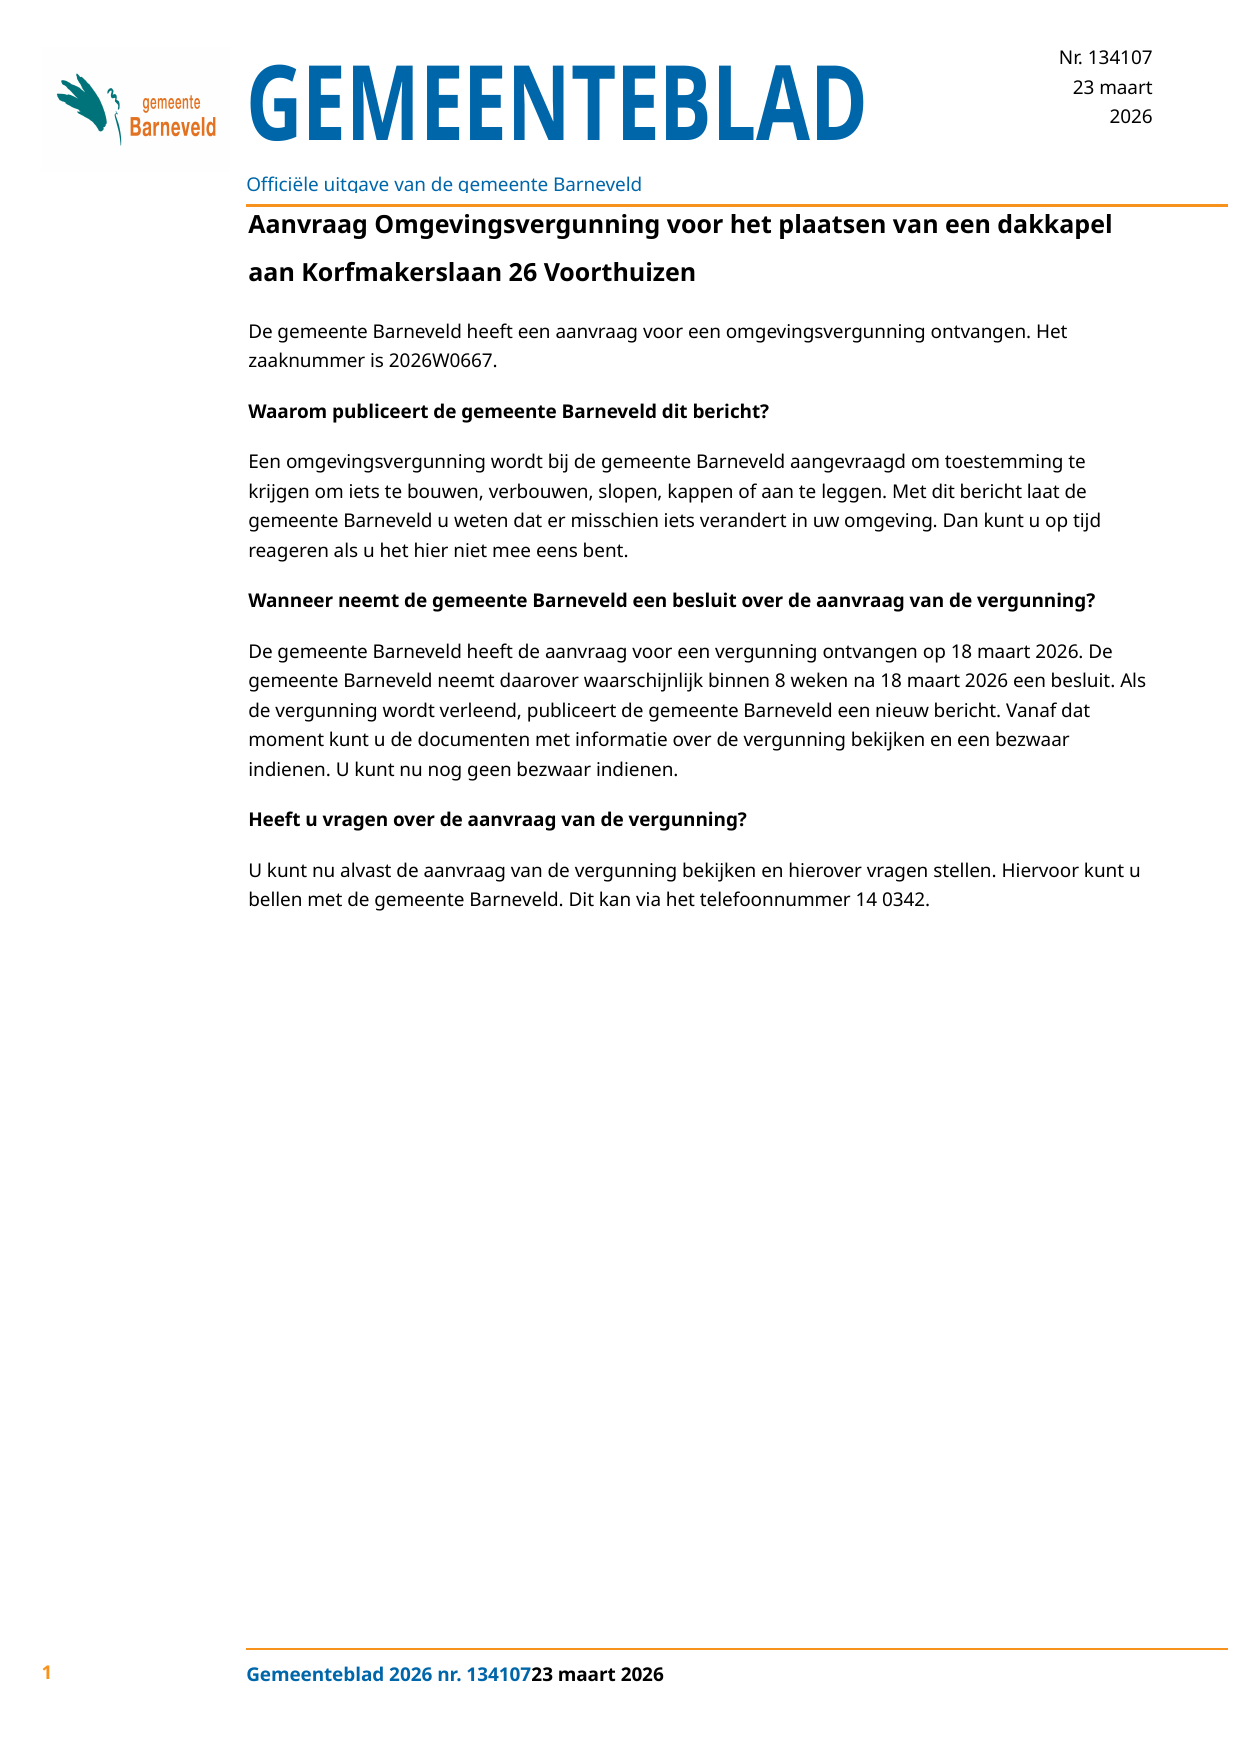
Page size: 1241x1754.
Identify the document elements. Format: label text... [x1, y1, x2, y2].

text De gemeente Barneveld heeft een aanvraag voor een omgevingsvergunning ontvangen. Het zaaknummer is 2026W0667. [248, 318, 1152, 373]
text Aanvraag Omgevingsvergunning voor het plaatsen van een dakkapel aan Korfmakerslaan 26 Voorthuizen [248, 207, 1152, 288]
text De gemeente Barneveld heeft de aanvraag voor een vergunning ontvangen op 18 maart 2026. De gemeente Barneveld neemt daarover waarschijnlijk binnen 8 weken na 18 maart 2026 een besluit. Als de vergunning wordt verleend, publiceert de gemeente Barneveld een nieuw bericht. Vanaf dat moment kunt u de documenten met informatie over de vergunning bekijken en een bezwaar indienen. U kunt nu nog geen bezwaar indienen. [248, 638, 1152, 782]
text Wanneer neemt de gemeente Barneveld een besluit over de aanvraag van de vergunning? [248, 587, 1152, 613]
text Waarom publiceert de gemeente Barneveld dit bericht? [248, 398, 1152, 424]
text Heeft u vragen over de aanvraag van de vergunning? [248, 807, 1152, 832]
picture [41, 47, 231, 172]
text Een omgevingsvergunning wordt bij de gemeente Barneveld aangevraagd om toestemming te krijgen om iets te bouwen, verbouwen, slopen, kappen of aan te leggen. Met dit bericht laat de gemeente Barneveld u weten dat er misschien iets verandert in uw omgeving. Dan kunt u op tijd reageren als u het hier niet mee eens bent. [248, 448, 1152, 563]
text U kunt nu alvast de aanvraag van de vergunning bekijken en hierover vragen stellen. Hiervoor kunt u bellen met de gemeente Barneveld. Dit kan via het telefoonnummer 14 0342. [248, 857, 1152, 912]
